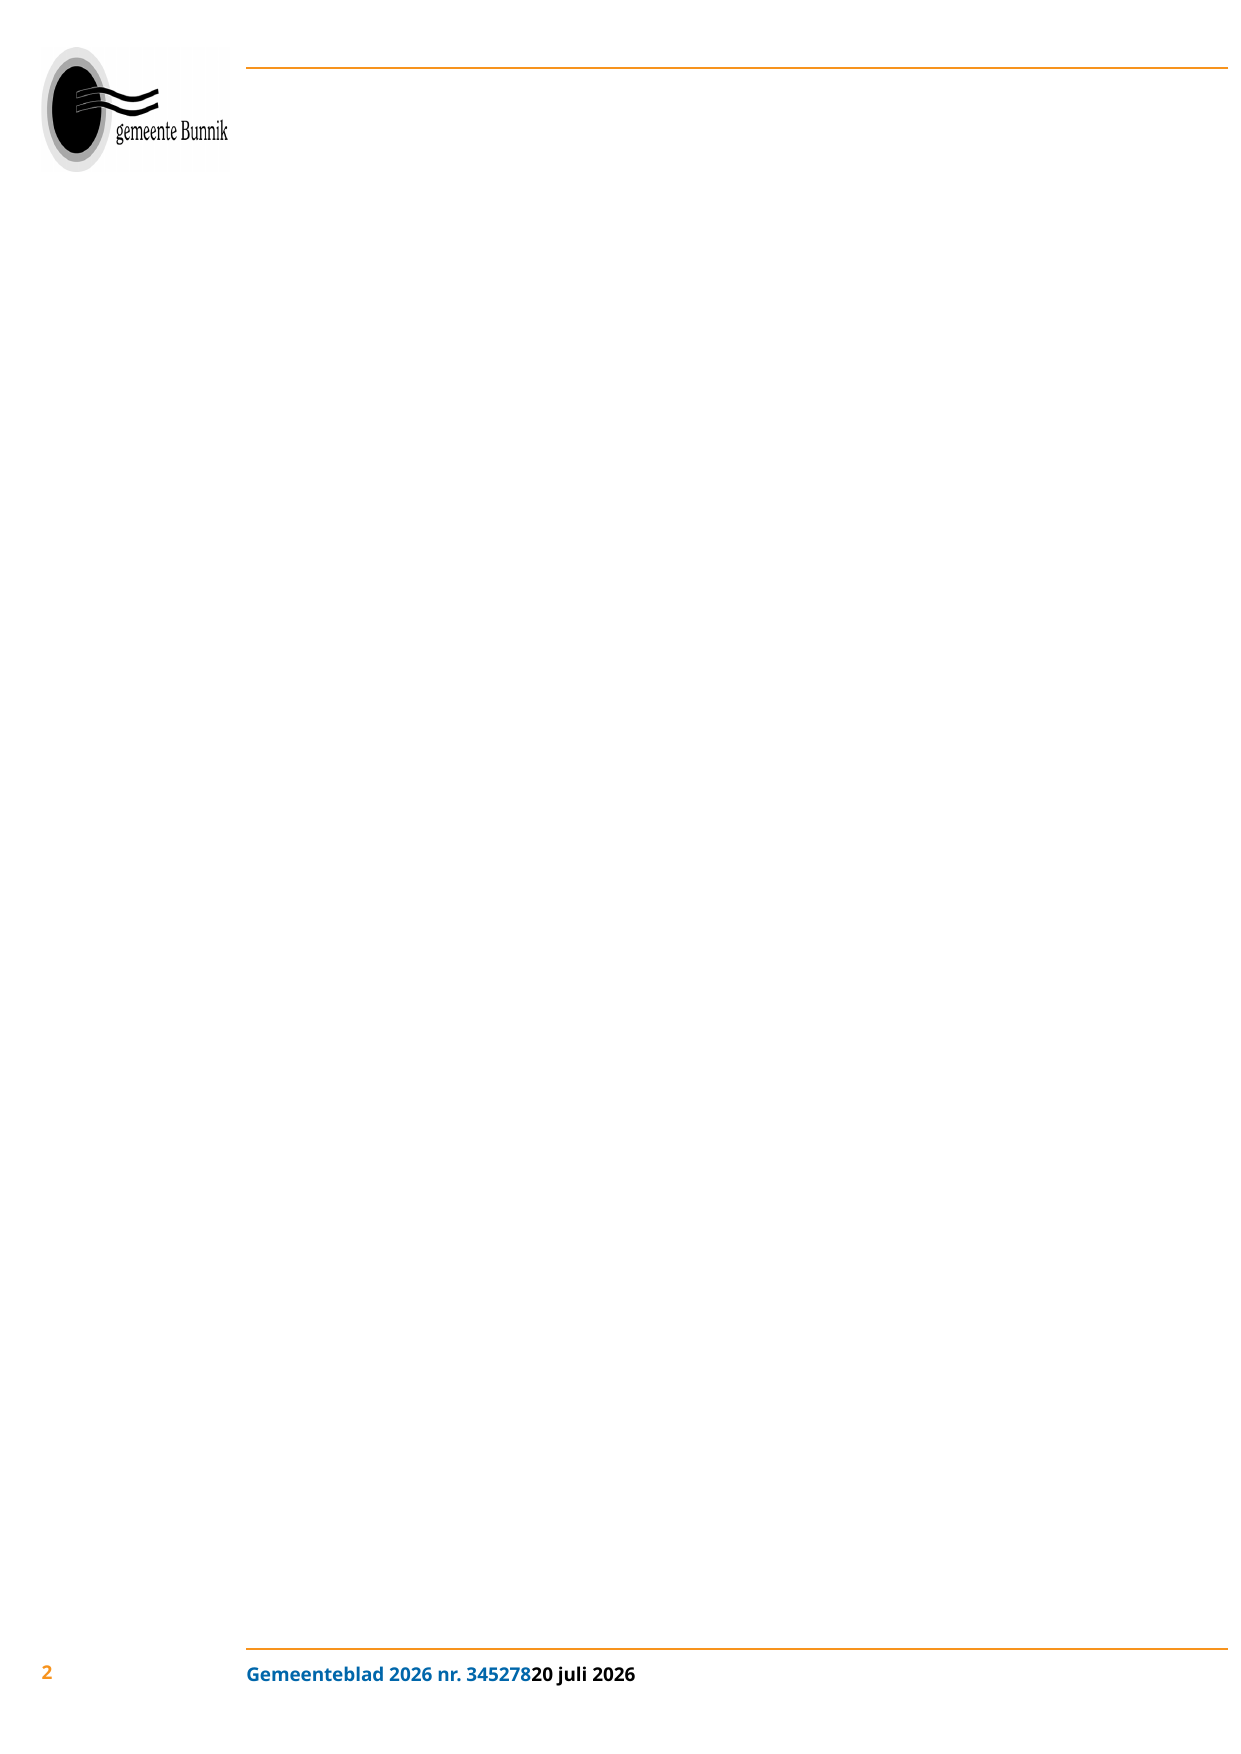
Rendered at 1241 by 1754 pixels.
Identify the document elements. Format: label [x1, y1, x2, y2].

picture [41, 47, 231, 172]
